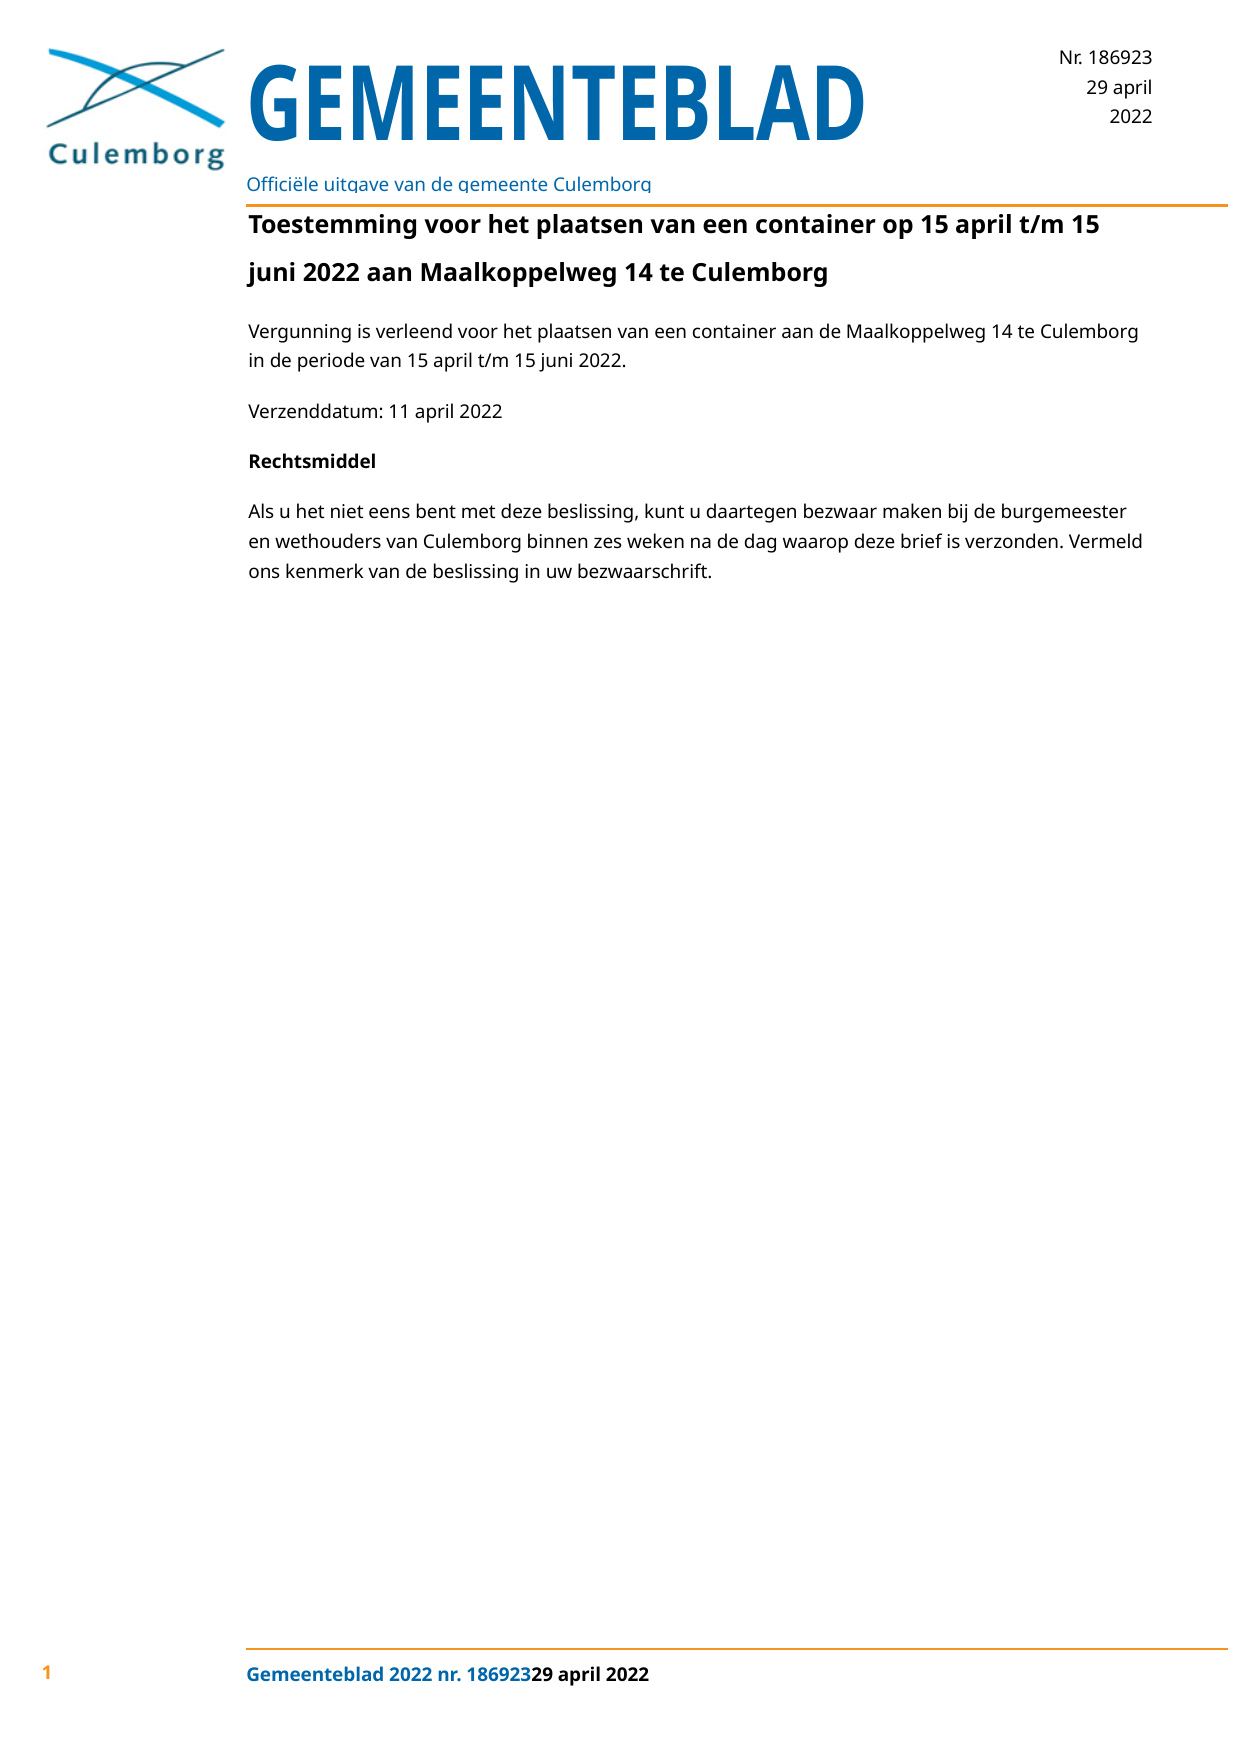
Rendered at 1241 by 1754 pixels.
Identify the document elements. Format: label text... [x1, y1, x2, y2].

text Rechtsmiddel [248, 448, 1152, 474]
text Als u het niet eens bent met deze beslissing, kunt u daartegen bezwaar maken bij de burgemeester en wethouders van Culemborg binnen zes weken na de dag waarop deze brief is verzonden. Vermeld ons kenmerk van de beslissing in uw bezwaarschrift. [248, 499, 1152, 584]
text Toestemming voor het plaatsen van een container op 15 april t/m 15 juni 2022 aan Maalkoppelweg 14 te Culemborg [248, 207, 1152, 288]
text Verzenddatum: 11 april 2022 [248, 398, 1152, 424]
text Vergunning is verleend voor het plaatsen van een container aan de Maalkoppelweg 14 te Culemborg in de periode van 15 april t/m 15 juni 2022. [248, 318, 1152, 373]
picture [41, 47, 231, 172]
